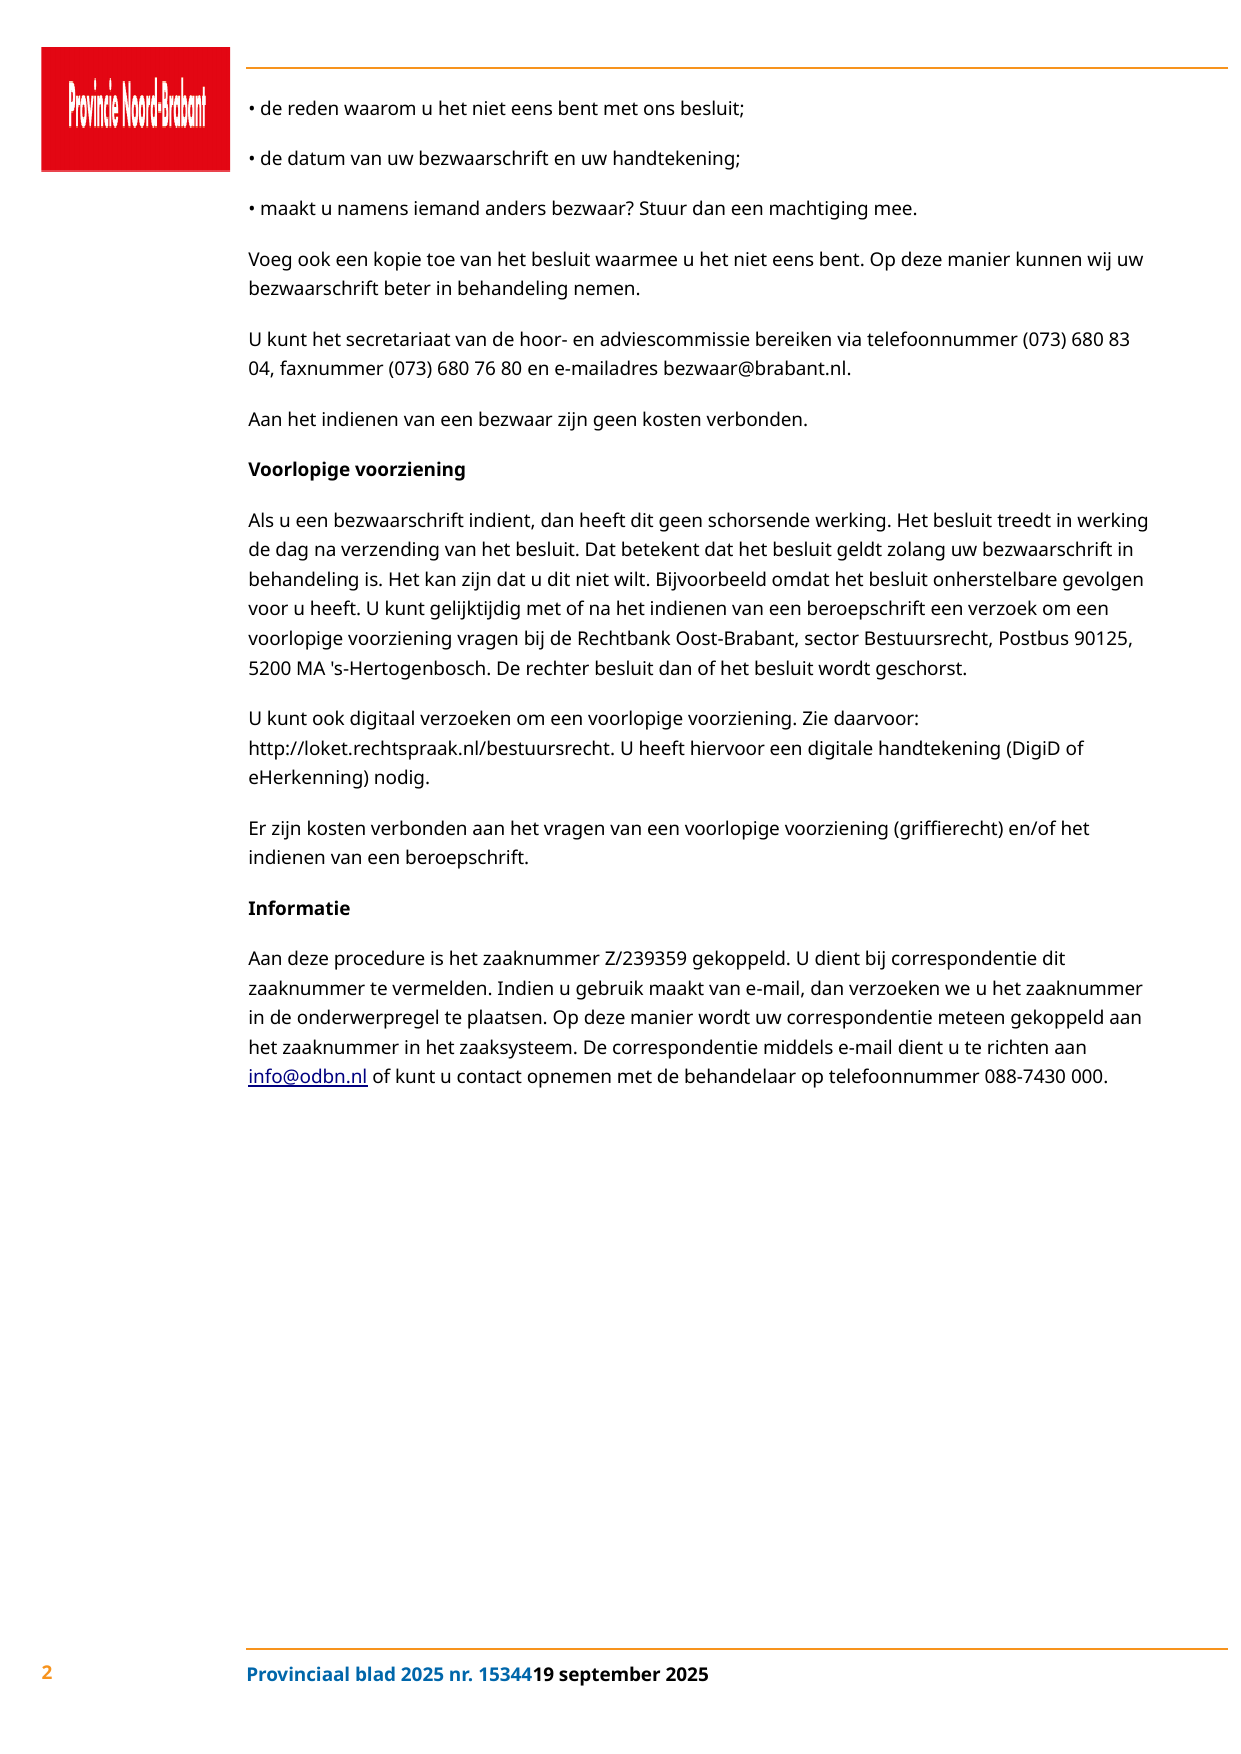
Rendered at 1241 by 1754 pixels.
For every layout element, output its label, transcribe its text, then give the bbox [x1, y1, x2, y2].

picture [41, 47, 231, 172]
text U kunt het secretariaat van de hoor- en adviescommissie bereiken via telefoonnummer (073) 680 83 04, faxnummer (073) 680 76 80 en e-mailadres bezwaar@brabant.nl. [248, 326, 1152, 381]
text Aan deze procedure is het zaaknummer Z/239359 gekoppeld. U dient bij correspondentie dit zaaknummer te vermelden. Indien u gebruik maakt van e-mail, dan verzoeken we u het zaaknummer in de onderwerpregel te plaatsen. Op deze manier wordt uw correspondentie meteen gekoppeld aan het zaaknummer in het zaaksysteem. De correspondentie middels e-mail dient u te richten aan info@odbn.nl of kunt u contact opnemen met de behandelaar op telefoonnummer 088-7430 000. [248, 945, 1152, 1089]
text Als u een bezwaarschrift indient, dan heeft dit geen schorsende werking. Het besluit treedt in werking de dag na verzending van het besluit. Dat betekent dat het besluit geldt zolang uw bezwaarschrift in behandeling is. Het kan zijn dat u dit niet wilt. Bijvoorbeeld omdat het besluit onherstelbare gevolgen voor u heeft. U kunt gelijktijdig met of na het indienen van een beroepschrift een verzoek om een voorlopige voorziening vragen bij de Rechtbank Oost-Brabant, sector Bestuursrecht, Postbus 90125, 5200 MA 's‑Hertogenbosch. De rechter besluit dan of het besluit wordt geschorst. [248, 507, 1152, 681]
text • de datum van uw bezwaarschrift en uw handtekening; [248, 145, 1152, 171]
text Er zijn kosten verbonden aan het vragen van een voorlopige voorziening (griffierecht) en/of het indienen van een beroepschrift. [248, 815, 1152, 870]
text Voorlopige voorziening [248, 456, 1152, 482]
text Informatie [248, 895, 1152, 921]
text Voeg ook een kopie toe van het besluit waarmee u het niet eens bent. Op deze manier kunnen wij uw bezwaarschrift beter in behandeling nemen. [248, 246, 1152, 301]
text Aan het indienen van een bezwaar zijn geen kosten verbonden. [248, 406, 1152, 432]
text U kunt ook digitaal verzoeken om een voorlopige voorziening. Zie daarvoor: http://loket.rechtspraak.nl/bestuursrecht. U heeft hiervoor een digitale handtekening (DigiD of eHerkenning) nodig. [248, 705, 1152, 790]
text • maakt u namens iemand anders bezwaar? Stuur dan een machtiging mee. [248, 196, 1152, 221]
text • de reden waarom u het niet eens bent met ons besluit; [248, 95, 1152, 121]
